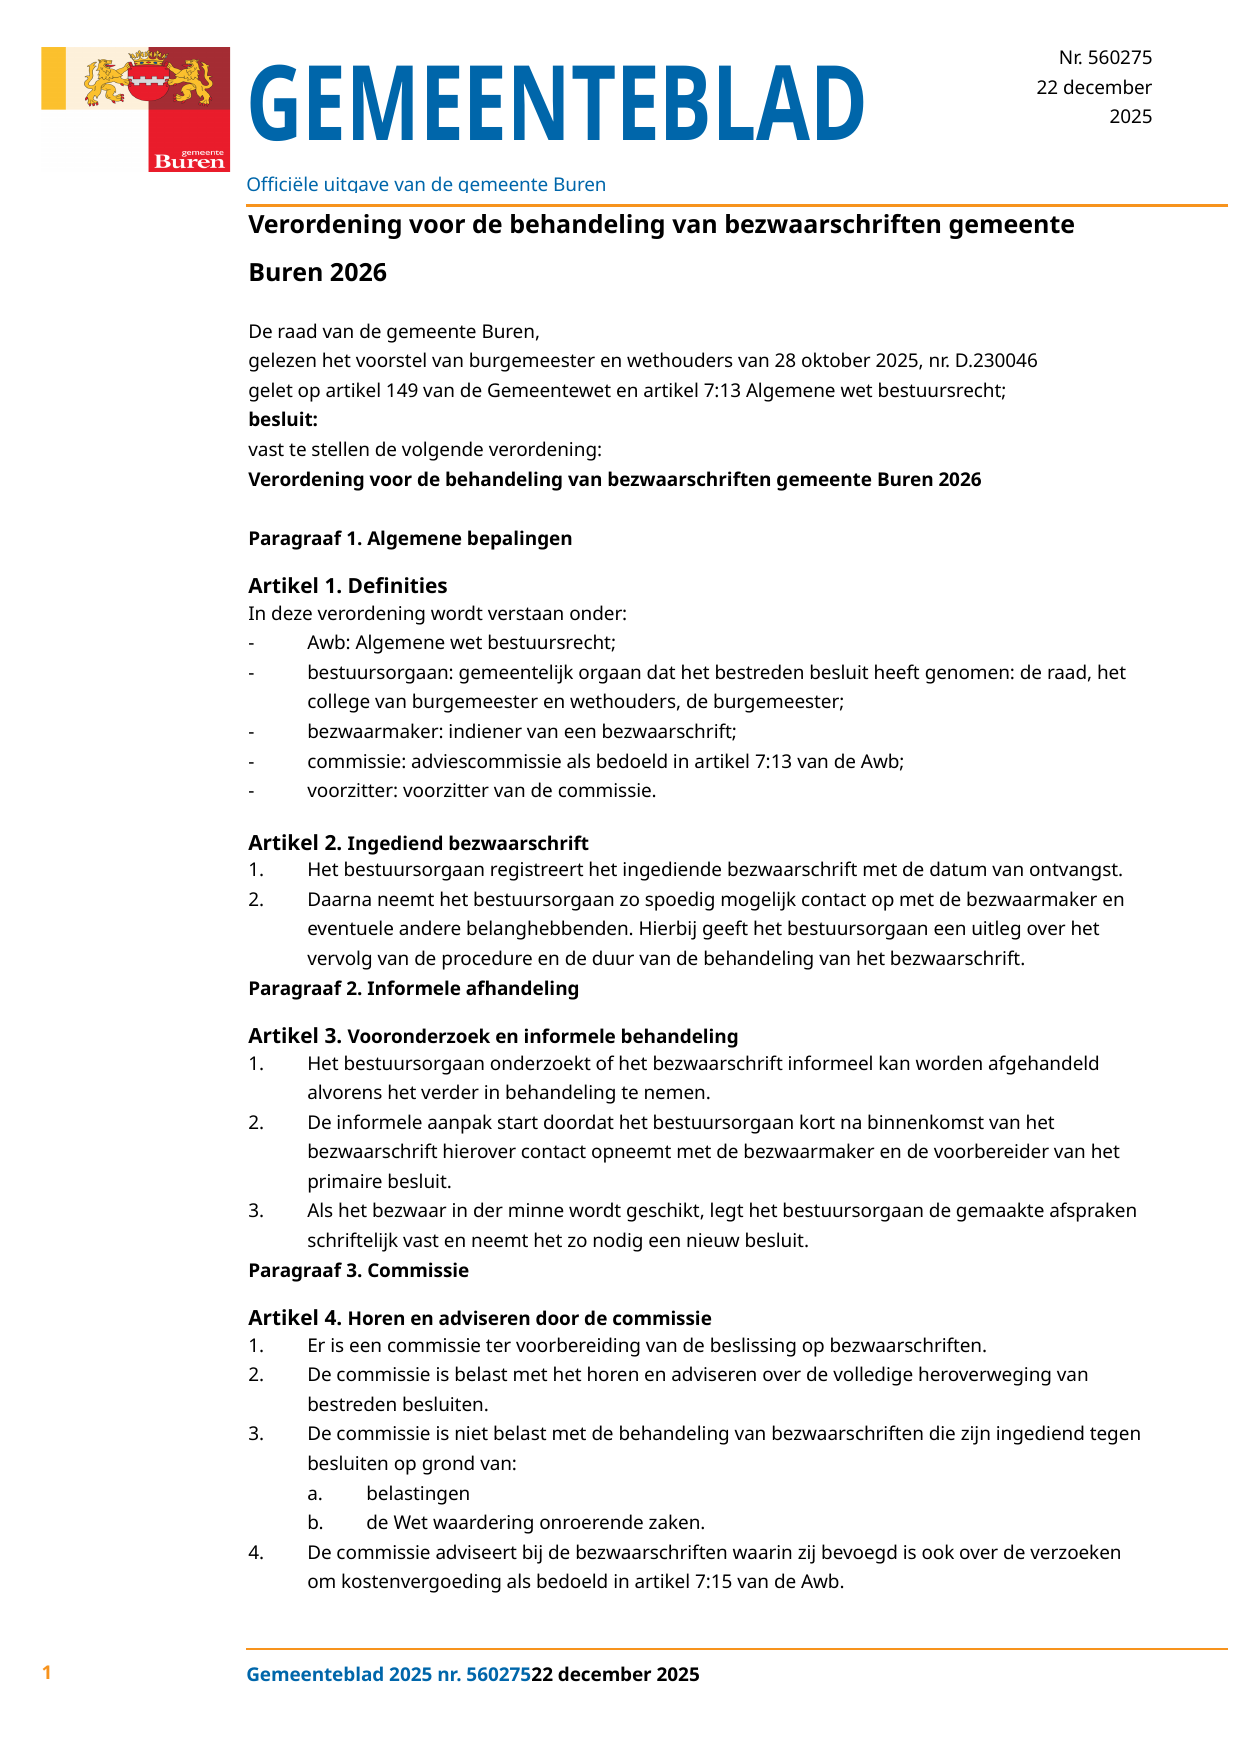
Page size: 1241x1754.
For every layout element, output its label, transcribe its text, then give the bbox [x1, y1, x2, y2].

list Als het bezwaar in der minne wordt geschikt, legt het bestuursorgaan de gemaakte afspraken schriftelijk vast en neemt het zo nodig een nieuw besluit. [248, 1198, 1152, 1253]
text Artikel 4. Horen en adviseren door de commissie [248, 1303, 1152, 1332]
text Paragraaf 1. Algemene bepalingen [248, 525, 1152, 551]
text Verordening voor de behandeling van bezwaarschriften gemeente Buren 2026 [248, 207, 1152, 288]
text In deze verordening wordt verstaan onder: [248, 600, 1152, 626]
text besluit: [248, 407, 1152, 432]
text Verordening voor de behandeling van bezwaarschriften gemeente Buren 2026 [248, 466, 1152, 492]
list Het bestuursorgaan onderzoekt of het bezwaarschrift informeel kan worden afgehandeld alvorens het verder in behandeling te nemen. [248, 1050, 1152, 1105]
list De commissie is niet belast met de behandeling van bezwaarschriften die zijn ingediend tegen besluiten op grond van: [248, 1421, 1152, 1476]
list Daarna neemt het bestuursorgaan zo spoedig mogelijk contact op met de bezwaarmaker en eventuele andere belanghebbenden. Hierbij geeft het bestuursorgaan een uitleg over het vervolg van de procedure en de duur van de behandeling van het bezwaarschrift. [248, 886, 1152, 971]
list commissie: adviescommissie als bedoeld in artikel 7:13 van de Awb; [248, 748, 1152, 774]
list Awb: Algemene wet bestuursrecht; [248, 629, 1152, 655]
text Artikel 2. Ingediend bezwaarschrift [248, 828, 1152, 856]
list bestuursorgaan: gemeentelijk orgaan dat het bestreden besluit heeft genomen: de raad, het college van burgemeester en wethouders, de burgemeester; [248, 659, 1152, 714]
text De raad van de gemeente Buren, [248, 318, 1152, 344]
text Artikel 3. Vooronderzoek en informele behandeling [248, 1021, 1152, 1050]
list Er is een commissie ter voorbereiding van de beslissing op bezwaarschriften. [248, 1332, 1152, 1357]
text gelet op artikel 149 van de Gemeentewet en artikel 7:13 Algemene wet bestuursrecht; [248, 377, 1152, 403]
text vast te stellen de volgende verordening: [248, 436, 1152, 462]
text gelezen het voorstel van burgemeester en wethouders van 28 oktober 2025, nr. D.230046 [248, 347, 1152, 373]
list Het bestuursorgaan registreert het ingediende bezwaarschrift met de datum van ontvangst. [248, 856, 1152, 882]
text Paragraaf 3. Commissie [248, 1257, 1152, 1282]
list bezwaarmaker: indiener van een bezwaarschrift; [248, 718, 1152, 744]
list voorzitter: voorzitter van de commissie. [248, 777, 1152, 803]
list belastingen [307, 1480, 1152, 1505]
text Paragraaf 2. Informele afhandeling [248, 975, 1152, 1000]
text Artikel 1. Definities [248, 572, 1152, 600]
list De informele aanpak start doordat het bestuursorgaan kort na binnenkomst van het bezwaarschrift hierover contact opneemt met de bezwaarmaker en de voorbereider van het primaire besluit. [248, 1109, 1152, 1194]
list De commissie is belast met het horen en adviseren over de volledige heroverweging van bestreden besluiten. [248, 1361, 1152, 1417]
list De commissie adviseert bij de bezwaarschriften waarin zij bevoegd is ook over de verzoeken om kostenvergoeding als bedoeld in artikel 7:15 van de Awb. [248, 1539, 1152, 1594]
list de Wet waardering onroerende zaken. [307, 1509, 1152, 1535]
picture [41, 47, 231, 172]
